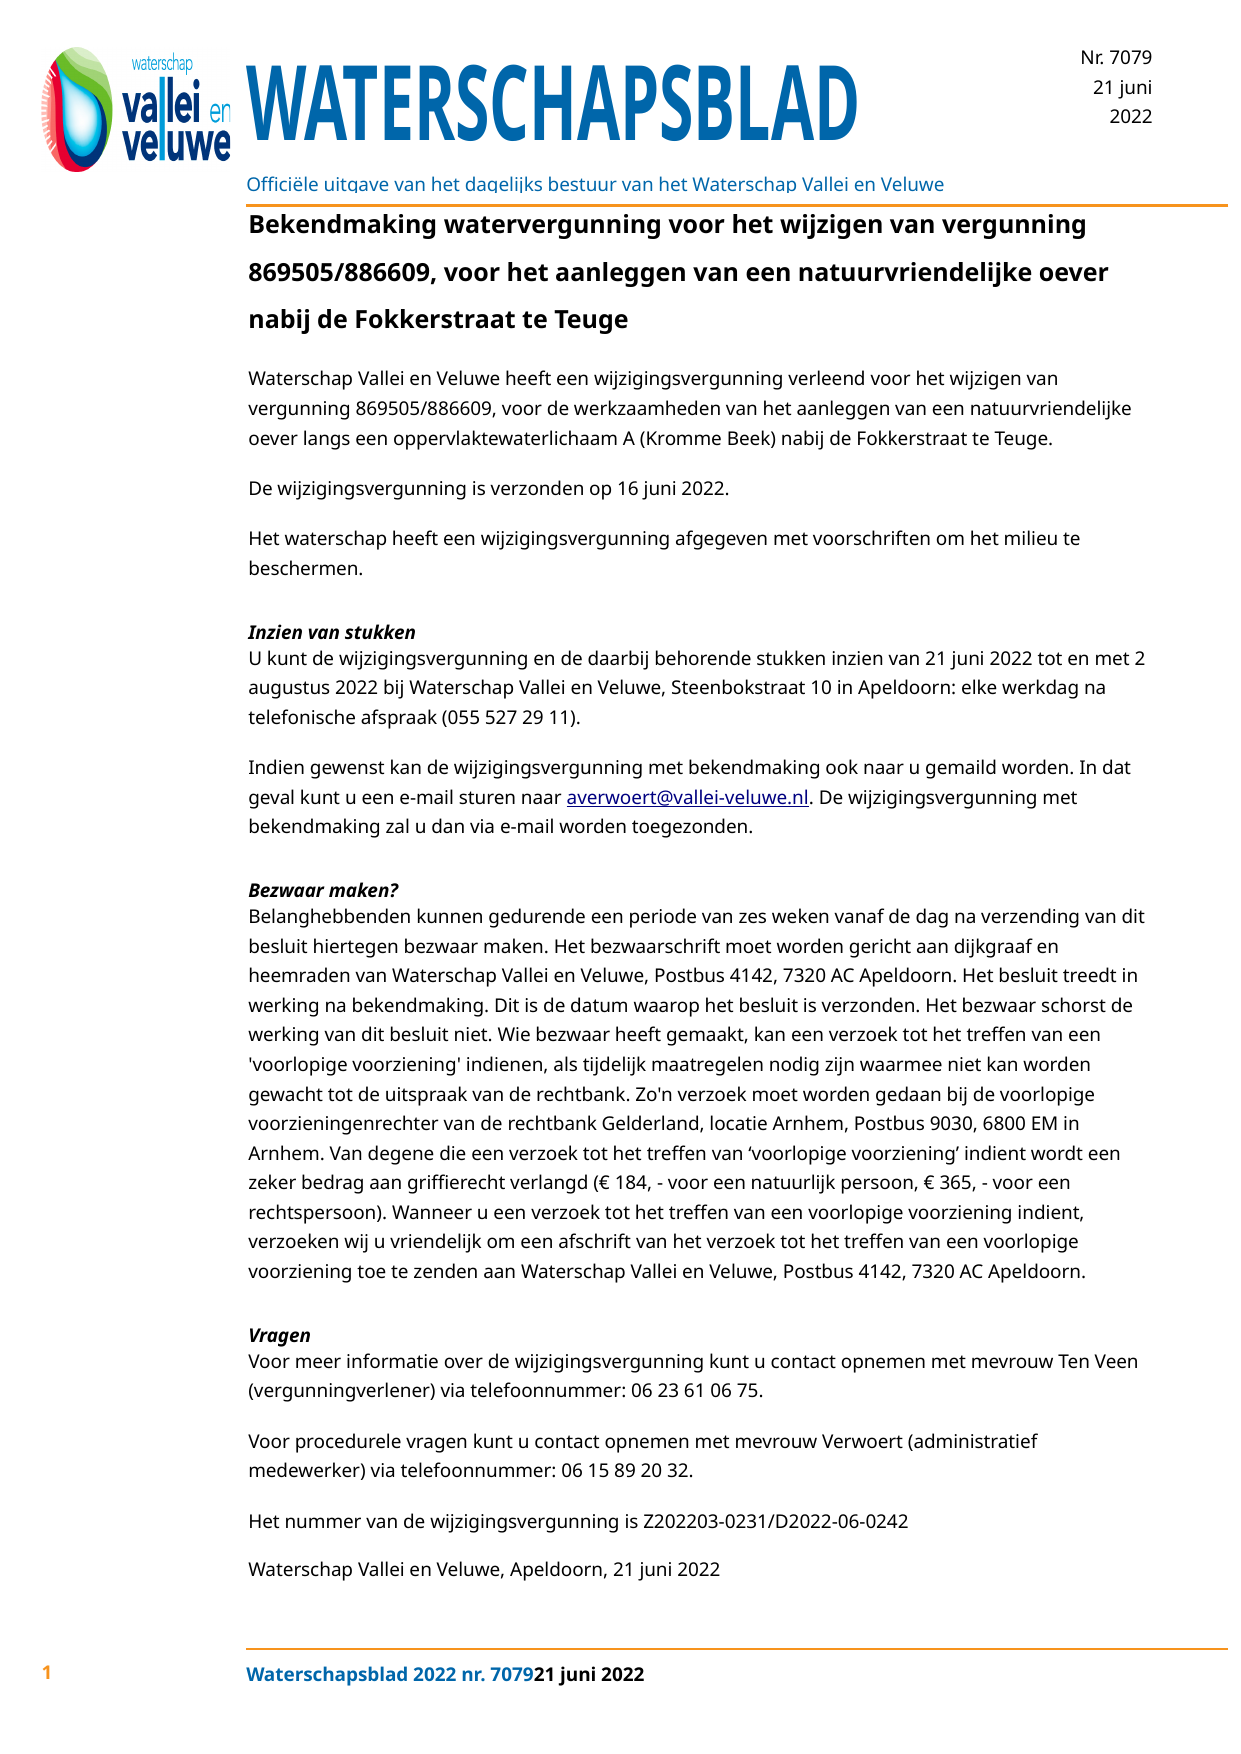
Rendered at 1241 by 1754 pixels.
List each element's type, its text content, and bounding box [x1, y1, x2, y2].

text U kunt de wijzigingsvergunning en de daarbij behorende stukken inzien van 21 juni 2022 tot en met 2 augustus 2022 bij Waterschap Vallei en Veluwe, Steenbokstraat 10 in Apeldoorn: elke werkdag na telefonische afspraak (055 527 29 11). [248, 645, 1152, 730]
text Waterschap Vallei en Veluwe, Apeldoorn, 21 juni 2022 [248, 1556, 1152, 1581]
picture [41, 47, 231, 172]
text Het nummer van de wijzigingsvergunning is Z202203-0231/D2022-06-0242 [248, 1508, 1152, 1534]
text Bekendmaking watervergunning voor het wijzigen van vergunning 869505/886609, voor het aanleggen van een natuurvriendelijke oever nabij de Fokkerstraat te Teuge [248, 207, 1152, 336]
text Inzien van stukken [248, 619, 1152, 645]
text Belanghebbenden kunnen gedurende een periode van zes weken vanaf de dag na verzending van dit besluit hiertegen bezwaar maken. Het bezwaarschrift moet worden gericht aan dijkgraaf en heemraden van Waterschap Vallei en Veluwe, Postbus 4142, 7320 AC Apeldoorn. Het besluit treedt in werking na bekendmaking. Dit is de datum waarop het besluit is verzonden. Het bezwaar schorst de werking van dit besluit niet. Wie bezwaar heeft gemaakt, kan een verzoek tot het treffen van een 'voorlopige voorziening' indienen, als tijdelijk maatregelen nodig zijn waarmee niet kan worden gewacht tot de uitspraak van de rechtbank. Zo'n verzoek moet worden gedaan bij de voorlopige voorzieningenrechter van de rechtbank Gelderland, locatie Arnhem, Postbus 9030, 6800 EM in Arnhem. Van degene die een verzoek tot het treffen van ‘voorlopige voorziening’ indient wordt een zeker bedrag aan griffierecht verlangd (€ 184, - voor een natuurlijk persoon, € 365, - voor een rechtspersoon). Wanneer u een verzoek tot het treffen van een voorlopige voorziening indient, verzoeken wij u vriendelijk om een afschrift van het verzoek tot het treffen van een voorlopige voorziening toe te zenden aan Waterschap Vallei en Veluwe, Postbus 4142, 7320 AC Apeldoorn. [248, 903, 1152, 1284]
text Voor meer informatie over de wijzigingsvergunning kunt u contact opnemen met mevrouw Ten Veen (vergunningverlener) via telefoonnummer: 06 23 61 06 75. [248, 1348, 1152, 1403]
text Voor procedurele vragen kunt u contact opnemen met mevrouw Verwoert (administratief medewerker) via telefoonnummer: 06 15 89 20 32. [248, 1428, 1152, 1483]
text Waterschap Vallei en Veluwe heeft een wijzigingsvergunning verleend voor het wijzigen van vergunning 869505/886609, voor de werkzaamheden van het aanleggen van een natuurvriendelijke oever langs een oppervlaktewaterlichaam A (Kromme Beek) nabij de Fokkerstraat te Teuge. [248, 366, 1152, 450]
text Indien gewenst kan de wijzigingsvergunning met bekendmaking ook naar u gemaild worden. In dat geval kunt u een e-mail sturen naar averwoert@vallei-veluwe.nl. De wijzigingsvergunning met bekendmaking zal u dan via e-mail worden toegezonden. [248, 754, 1152, 839]
text Het waterschap heeft een wijzigingsvergunning afgegeven met voorschriften om het milieu te beschermen. [248, 526, 1152, 581]
text Vragen [248, 1322, 1152, 1348]
text De wijzigingsvergunning is verzonden op 16 juni 2022. [248, 475, 1152, 501]
text Bezwaar maken? [248, 877, 1152, 903]
